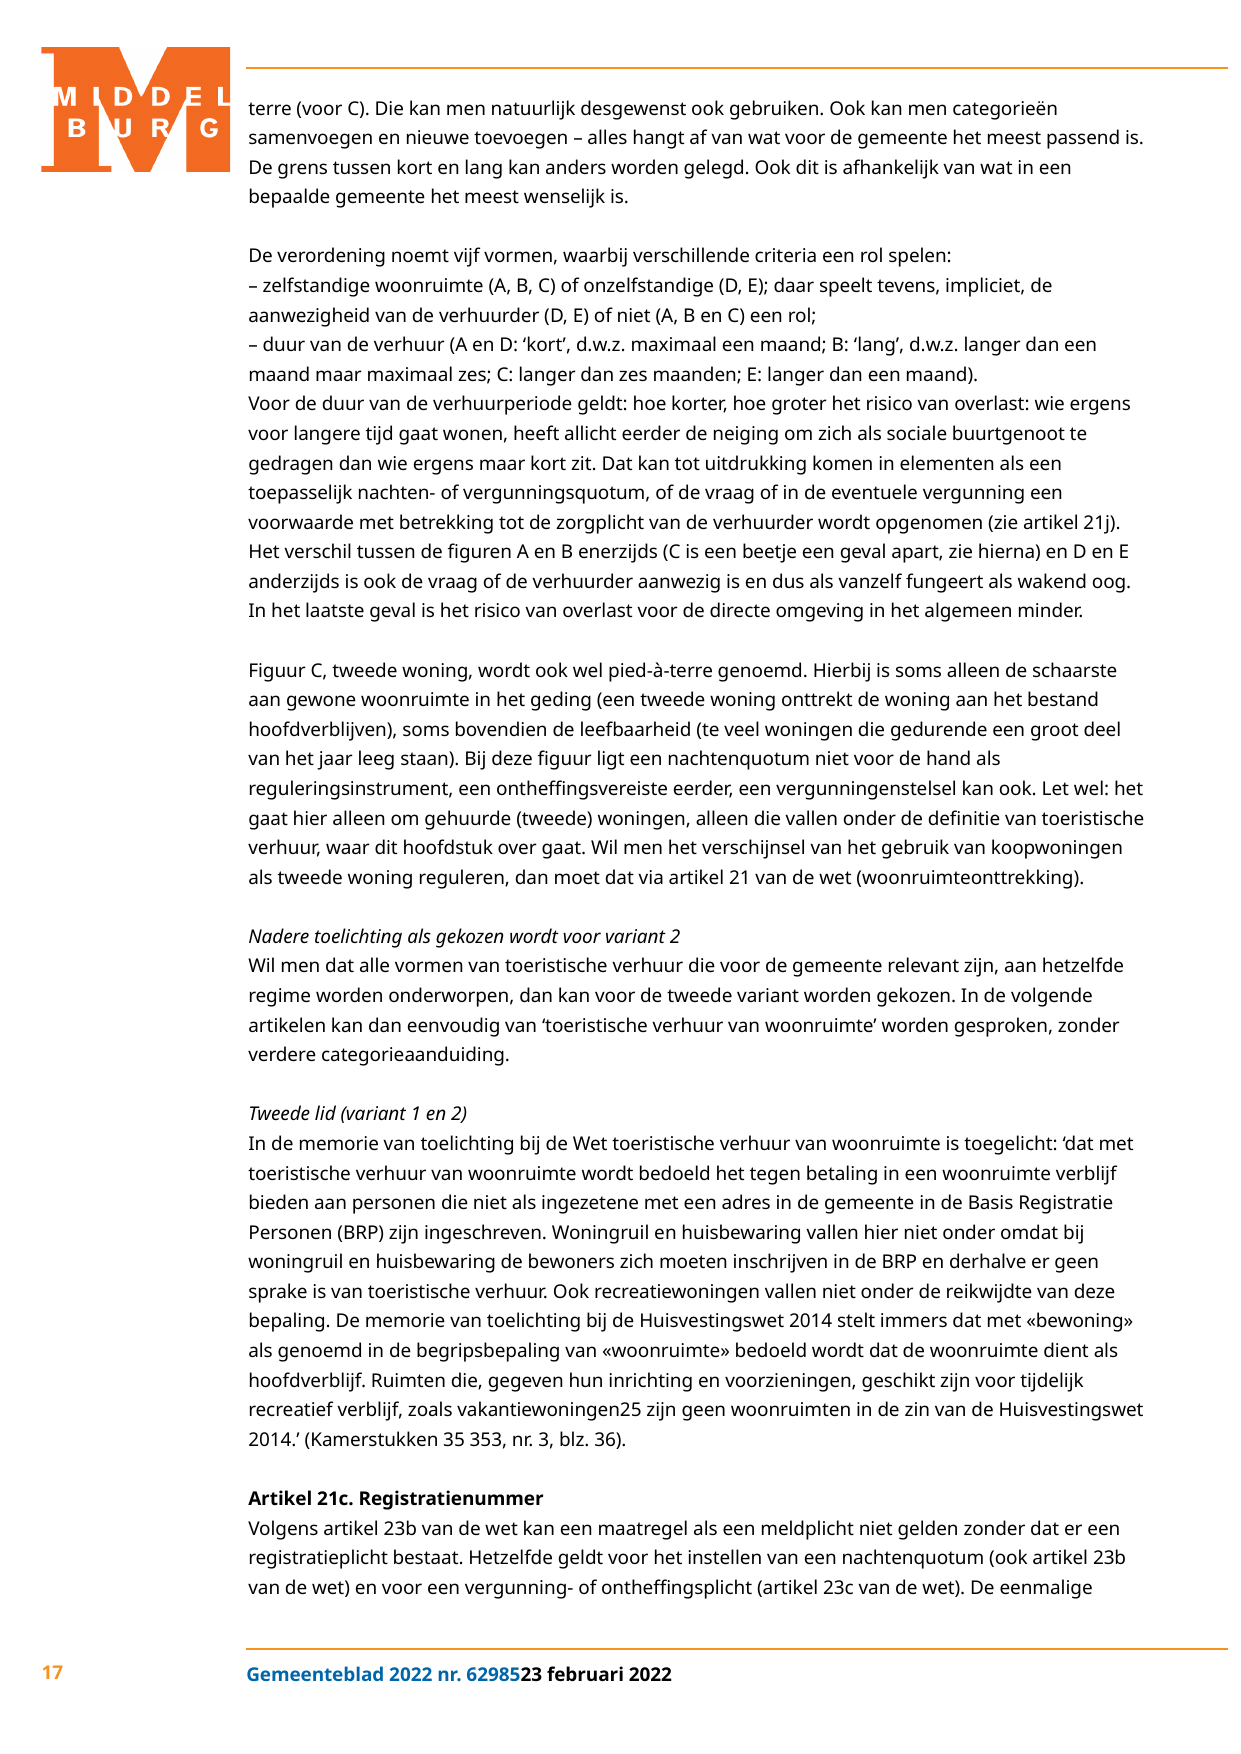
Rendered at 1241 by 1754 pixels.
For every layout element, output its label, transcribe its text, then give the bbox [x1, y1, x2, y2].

text – duur van de verhuur (A en D: ‘kort’, d.w.z. maximaal een maand; B: ‘lang’, d.w.z. langer dan een maand maar maximaal zes; C: langer dan zes maanden; E: langer dan een maand). [248, 331, 1152, 387]
text – zelfstandige woonruimte (A, B, C) of onzelfstandige (D, E); daar speelt tevens, impliciet, de aanwezigheid van de verhuurder (D, E) of niet (A, B en C) een rol; [248, 272, 1152, 328]
text In de memorie van toelichting bij de Wet toeristische verhuur van woonruimte is toegelicht: ‘dat met toeristische verhuur van woonruimte wordt bedoeld het tegen betaling in een woonruimte verblijf bieden aan personen die niet als ingezetene met een adres in de gemeente in de Basis Registratie Personen (BRP) zijn ingeschreven. Woningruil en huisbewaring vallen hier niet onder omdat bij woningruil en huisbewaring de bewoners zich moeten inschrijven in de BRP en derhalve er geen sprake is van toeristische verhuur. Ook recreatiewoningen vallen niet onder de reikwijdte van deze bepaling. De memorie van toelichting bij de Huisvestingswet 2014 stelt immers dat met «bewoning» als genoemd in de begripsbepaling van «woonruimte» bedoeld wordt dat de woonruimte dient als hoofdverblijf. Ruimten die, gegeven hun inrichting en voorzieningen, geschikt zijn voor tijdelijk recreatief verblijf, zoals vakantiewoningen25 zijn geen woonruimten in de zin van de Huisvestingswet 2014.’ (Kamerstukken 35 353, nr. 3, blz. 36). [248, 1130, 1152, 1452]
text Artikel 21c. Registratienummer [248, 1485, 1152, 1511]
text Tweede lid (variant 1 en 2) [248, 1101, 1152, 1126]
text Wil men dat alle vormen van toeristische verhuur die voor de gemeente relevant zijn, aan hetzelfde regime worden onderworpen, dan kan voor de tweede variant worden gekozen. In de volgende artikelen kan dan eenvoudig van ‘toeristische verhuur van woonruimte’ worden gesproken, zonder verdere categorieaanduiding. [248, 953, 1152, 1067]
text terre (voor C). Die kan men natuurlijk desgewenst ook gebruiken. Ook kan men categorieën samenvoegen en nieuwe toevoegen – alles hangt af van wat voor de gemeente het meest passend is. De grens tussen kort en lang kan anders worden gelegd. Ook dit is afhankelijk van wat in een bepaalde gemeente het meest wenselijk is. [248, 95, 1152, 209]
text Voor de duur van de verhuurperiode geldt: hoe korter, hoe groter het risico van overlast: wie ergens voor langere tijd gaat wonen, heeft allicht eerder de neiging om zich als sociale buurtgenoot te gedragen dan wie ergens maar kort zit. Dat kan tot uitdrukking komen in elementen als een toepasselijk nachten- of vergunningsquotum, of de vraag of in de eventuele vergunning een voorwaarde met betrekking tot de zorgplicht van de verhuurder wordt opgenomen (zie artikel 21j). [248, 391, 1152, 535]
picture [41, 47, 231, 172]
text Het verschil tussen de figuren A en B enerzijds (C is een beetje een geval apart, zie hierna) en D en E anderzijds is ook de vraag of de verhuurder aanwezig is en dus als vanzelf fungeert als wakend oog. In het laatste geval is het risico van overlast voor de directe omgeving in het algemeen minder. [248, 538, 1152, 623]
text Nadere toelichting als gekozen wordt voor variant 2 [248, 923, 1152, 949]
text Volgens artikel 23b van de wet kan een maatregel als een meldplicht niet gelden zonder dat er een registratieplicht bestaat. Hetzelfde geldt voor het instellen van een nachtenquotum (ook artikel 23b van de wet) en voor een vergunning- of ontheffingsplicht (artikel 23c van de wet). De eenmalige [248, 1515, 1152, 1600]
text De verordening noemt vijf vormen, waarbij verschillende criteria een rol spelen: [248, 243, 1152, 268]
text Figuur C, tweede woning, wordt ook wel pied-à-terre genoemd. Hierbij is soms alleen de schaarste aan gewone woonruimte in het geding (een tweede woning onttrekt de woning aan het bestand hoofdverblijven), soms bovendien de leefbaarheid (te veel woningen die gedurende een groot deel van het jaar leeg staan). Bij deze figuur ligt een nachtenquotum niet voor de hand als reguleringsinstrument, een ontheffingsvereiste eerder, een vergunningenstelsel kan ook. Let wel: het gaat hier alleen om gehuurde (tweede) woningen, alleen die vallen onder de definitie van toeristische verhuur, waar dit hoofdstuk over gaat. Wil men het verschijnsel van het gebruik van koopwoningen als tweede woning reguleren, dan moet dat via artikel 21 van de wet (woonruimteonttrekking). [248, 657, 1152, 890]
